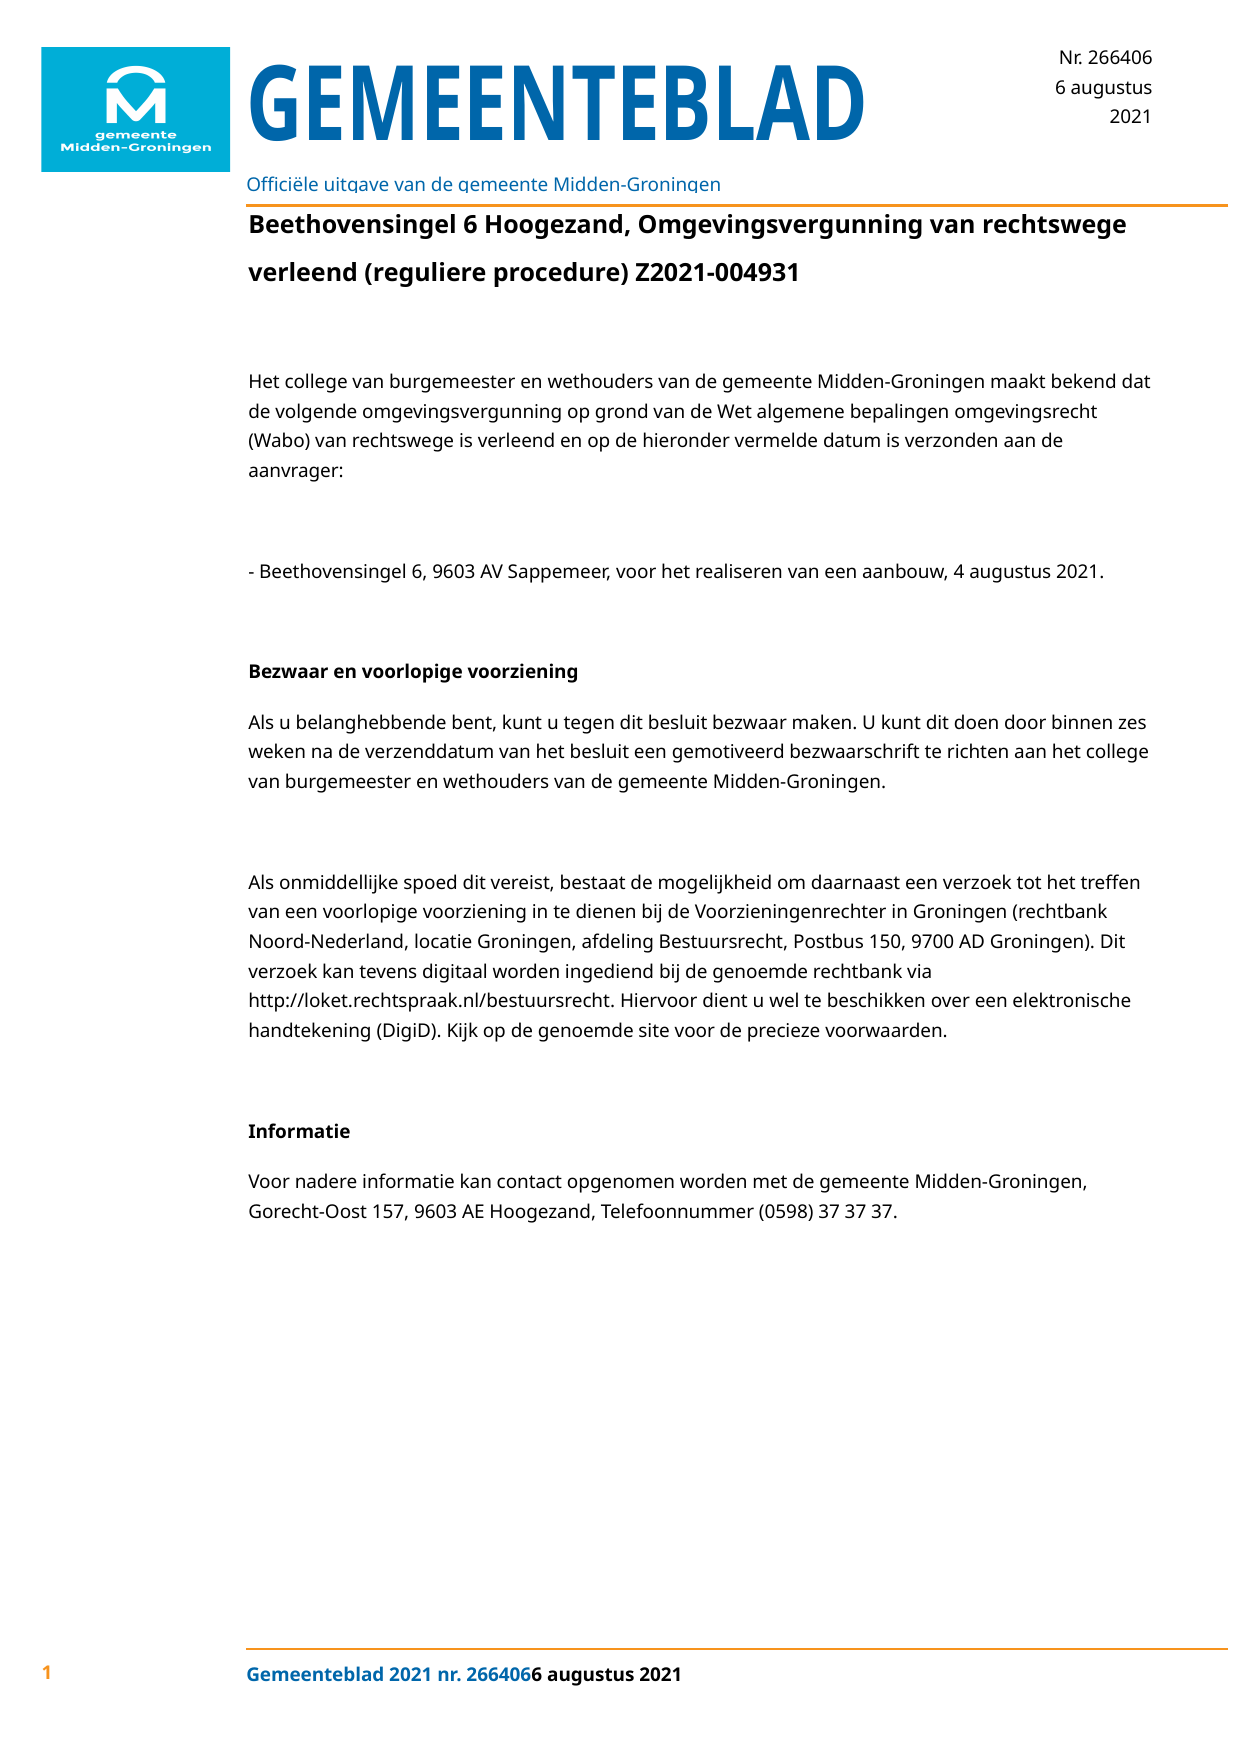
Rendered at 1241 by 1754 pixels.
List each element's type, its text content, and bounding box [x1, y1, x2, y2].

picture [184, 146, 190, 153]
text Het college van burgemeester en wethouders van de gemeente Midden-Groningen maakt bekend dat de volgende omgevingsvergunning op grond van de Wet algemene bepalingen omgevingsrecht (Wabo) van rechtswege is verleend en op de hieronder vermelde datum is verzonden aan de aanvrager: [248, 368, 1152, 483]
text Informatie [248, 1118, 1152, 1144]
text Als onmiddellijke spoed dit vereist, bestaat de mogelijkheid om daarnaast een verzoek tot het treffen van een voorlopige voorziening in te dienen bij de Voorzieningenrechter in Groningen (rechtbank Noord-Nederland, locatie Groningen, afdeling Bestuursrecht, Postbus 150, 9700 AD Groningen). Dit verzoek kan tevens digitaal worden ingediend bij de genoemde rechtbank via http://loket.rechtspraak.nl/bestuursrecht. Hiervoor dient u wel te beschikken over een elektronische handtekening (DigiD). Kijk op de genoemde site voor de precieze voorwaarden. [248, 869, 1152, 1043]
text - Beethovensingel 6, 9603 AV Sappemeer, voor het realiseren van een aanbouw, 4 augustus 2021. [248, 558, 1152, 584]
text Beethovensingel 6 Hoogezand, Omgevingsvergunning van rechtswege verleend (reguliere procedure) Z2021-004931 [248, 207, 1152, 288]
text Voor nadere informatie kan contact opgenomen worden met de gemeente Midden-Groningen, Gorecht-Oost 157, 9603 AE Hoogezand, Telefoonnummer (0598) 37 37 37. [248, 1168, 1152, 1224]
text Als u belanghebbende bent, kunt u tegen dit besluit bezwaar maken. U kunt dit doen door binnen zes weken na de verzenddatum van het besluit een gemotiveerd bezwaarschrift te richten aan het college van burgemeester en wethouders van de gemeente Midden-Groningen. [248, 709, 1152, 794]
picture [107, 89, 165, 122]
picture [108, 66, 164, 82]
text Bezwaar en voorlopige voorziening [248, 659, 1152, 684]
